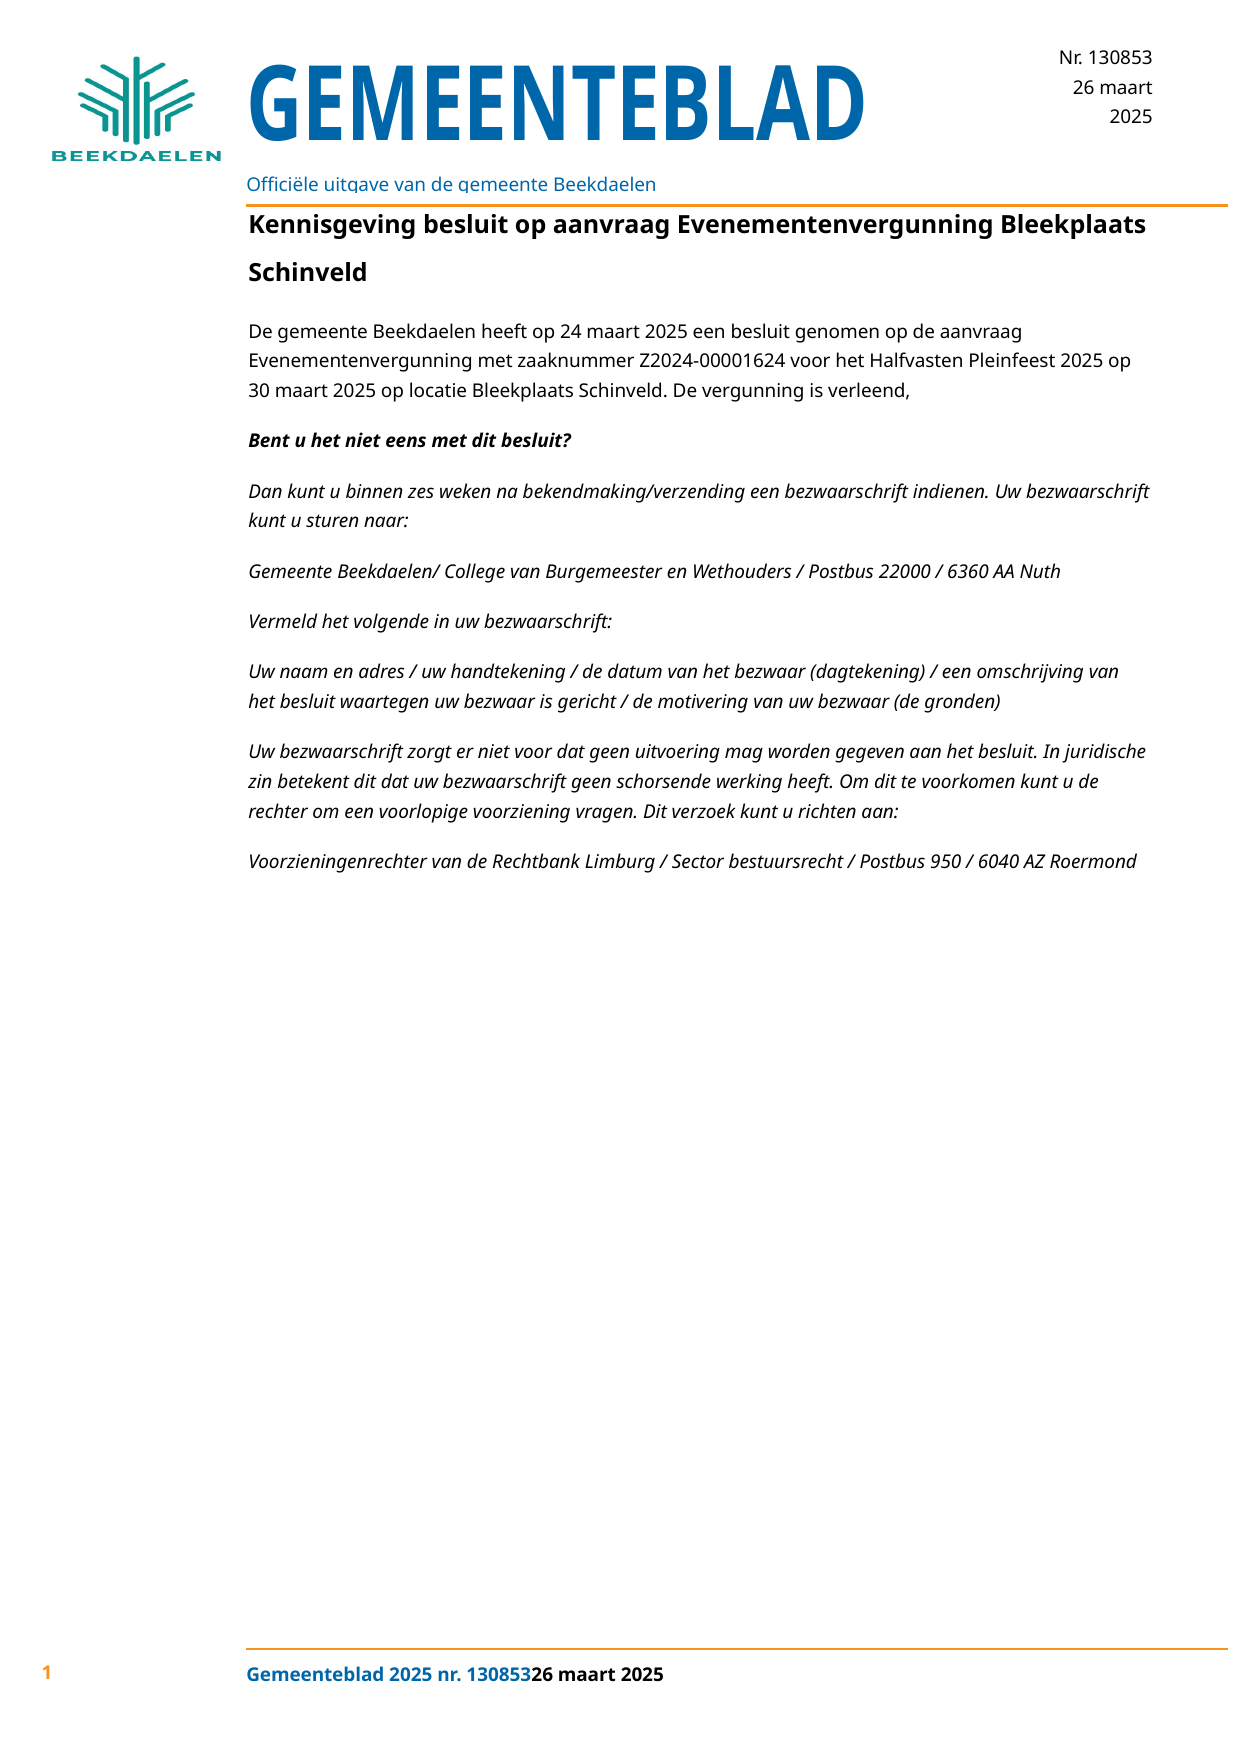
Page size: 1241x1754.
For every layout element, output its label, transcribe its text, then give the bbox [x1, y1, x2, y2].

text Bent u het niet eens met dit besluit? [248, 427, 1152, 453]
text Vermeld het volgende in uw bezwaarschrift: [248, 608, 1152, 634]
text Dan kunt u binnen zes weken na bekendmaking/verzending een bezwaarschrift indienen. Uw bezwaarschrift kunt u sturen naar: [248, 478, 1152, 533]
text Uw bezwaarschrift zorgt er niet voor dat geen uitvoering mag worden gegeven aan het besluit. In juridische zin betekent dit dat uw bezwaarschrift geen schorsende werking heeft. Om dit te voorkomen kunt u de rechter om een voorlopige voorziening vragen. Dit verzoek kunt u richten aan: [248, 739, 1152, 824]
text Gemeente Beekdaelen/ College van Burgemeester en Wethouders / Postbus 22000 / 6360 AA Nuth [248, 558, 1152, 584]
text De gemeente Beekdaelen heeft op 24 maart 2025 een besluit genomen op de aanvraag Evenementenvergunning met zaaknummer Z2024-00001624 voor het Halfvasten Pleinfeest 2025 op 30 maart 2025 op locatie Bleekplaats Schinveld. De vergunning is verleend, [248, 318, 1152, 403]
text Kennisgeving besluit op aanvraag Evenementenvergunning Bleekplaats Schinveld [248, 207, 1152, 288]
text Uw naam en adres / uw handtekening / de datum van het bezwaar (dagtekening) / een omschrijving van het besluit waartegen uw bezwaar is gericht / de motivering van uw bezwaar (de gronden) [248, 659, 1152, 714]
text Voorzieningenrechter van de Rechtbank Limburg / Sector bestuursrecht / Postbus 950 / 6040 AZ Roermond [248, 848, 1152, 874]
picture [41, 47, 231, 172]
